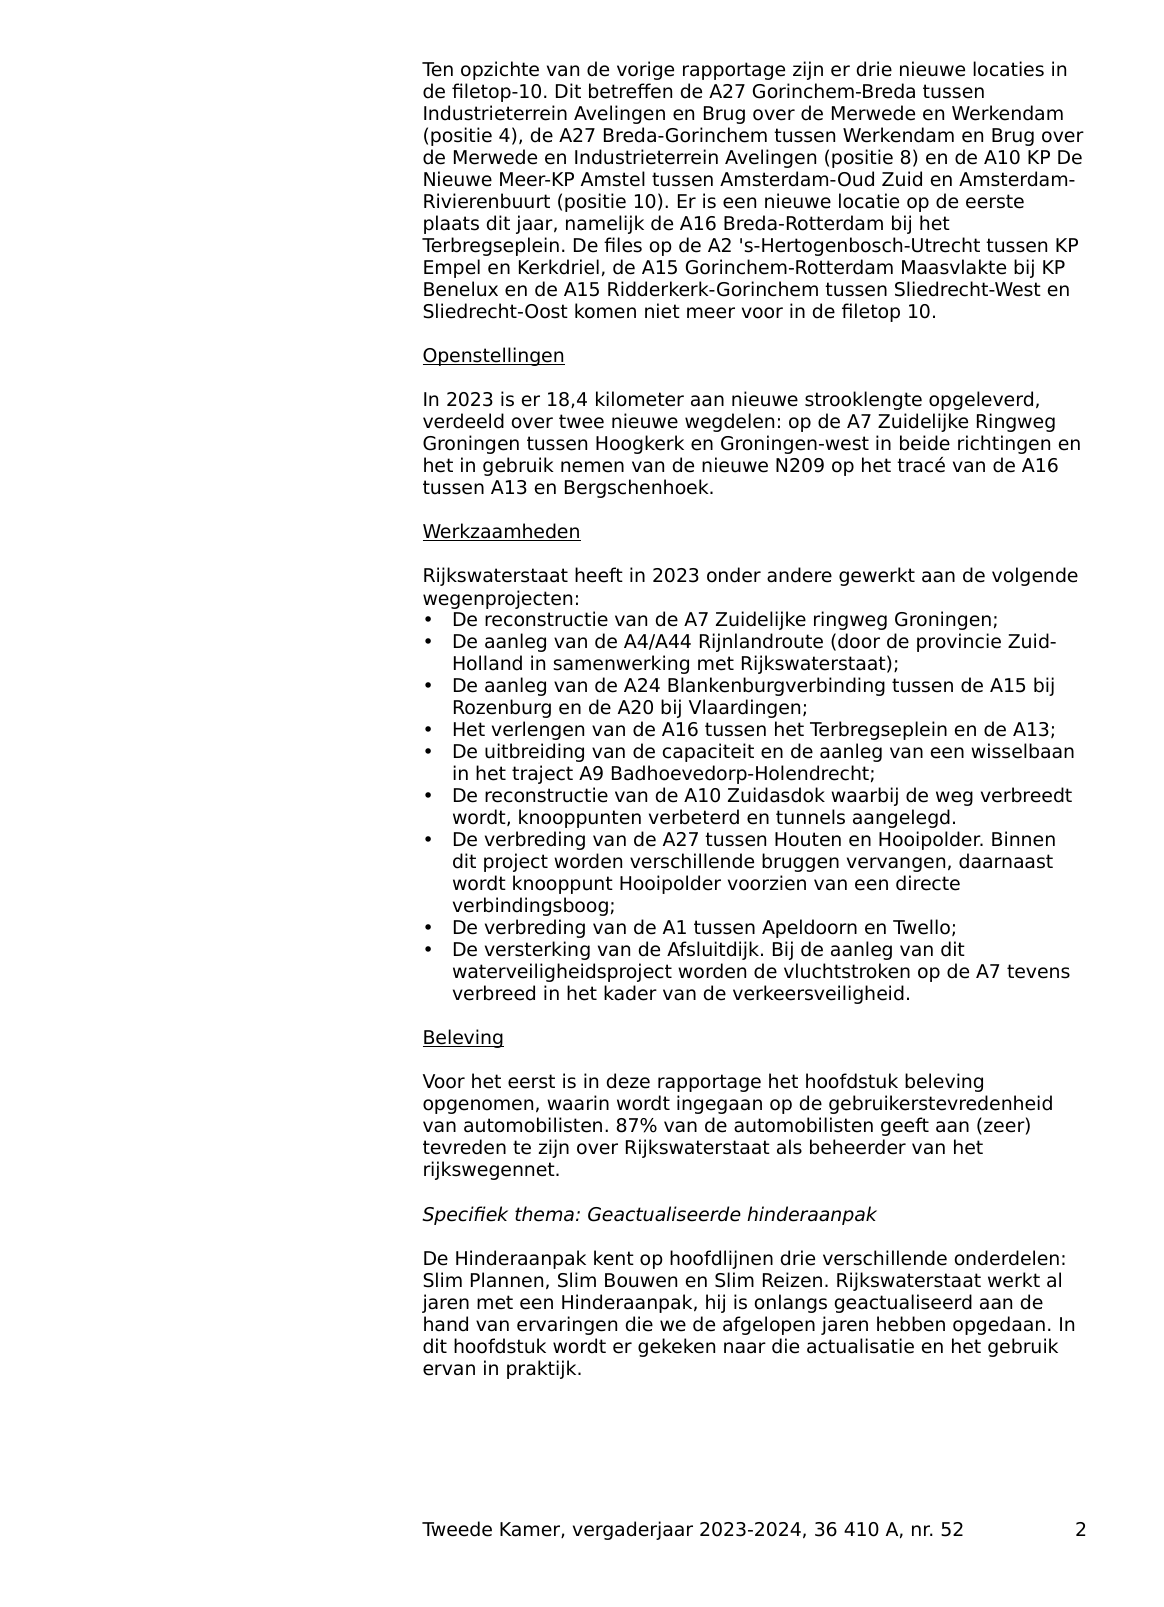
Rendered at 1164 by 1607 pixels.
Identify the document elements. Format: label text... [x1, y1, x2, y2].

subtitle Werkzaamheden [422, 521, 1087, 543]
text • De reconstructie van de A7 Zuidelijke ringweg Groningen; [422, 609, 1087, 631]
text Rijkswaterstaat heeft in 2023 onder andere gewerkt aan de volgende wegenprojecten: [422, 565, 1087, 609]
text • De uitbreiding van de capaciteit en de aanleg van een wisselbaan in het traject A9 Badhoevedorp-Holendrecht; [422, 741, 1087, 785]
text Voor het eerst is in deze rapportage het hoofdstuk beleving opgenomen, waarin wordt ingegaan op de gebruikerstevredenheid van automobilisten. 87% van de automobilisten geeft aan (zeer) tevreden te zijn over Rijkswaterstaat als beheerder van het rijkswegennet. [422, 1071, 1087, 1181]
subtitle Beleving [422, 1027, 1087, 1049]
subtitle Openstellingen [422, 345, 1087, 367]
text • De aanleg van de A24 Blankenburgverbinding tussen de A15 bij Rozenburg en de A20 bij Vlaardingen; [422, 675, 1087, 719]
text • Het verlengen van de A16 tussen het Terbregseplein en de A13; [422, 719, 1087, 741]
text De Hinderaanpak kent op hoofdlijnen drie verschillende onderdelen: Slim Plannen, Slim Bouwen en Slim Reizen. Rijkswaterstaat werkt al jaren met een Hinderaanpak, hij is onlangs geactualiseerd aan de hand van ervaringen die we de afgelopen jaren hebben opgedaan. In dit hoofdstuk wordt er gekeken naar die actualisatie en het gebruik ervan in praktijk. [422, 1248, 1087, 1379]
text • De verbreding van de A27 tussen Houten en Hooipolder. Binnen dit project worden verschillende bruggen vervangen, daarnaast wordt knooppunt Hooipolder voorzien van een directe verbindingsboog; [422, 829, 1087, 917]
text • De reconstructie van de A10 Zuidasdok waarbij de weg verbreedt wordt, knooppunten verbeterd en tunnels aangelegd. [422, 785, 1087, 829]
text Ten opzichte van de vorige rapportage zijn er drie nieuwe locaties in de filetop-10. Dit betreffen de A27 Gorinchem-Breda tussen Industrieterrein Avelingen en Brug over de Merwede en Werkendam (positie 4), de A27 Breda-Gorinchem tussen Werkendam en Brug over de Merwede en Industrieterrein Avelingen (positie 8) en de A10 KP De Nieuwe Meer-KP Amstel tussen Amsterdam-Oud Zuid en Amsterdam-Rivierenbuurt (positie 10). Er is een nieuwe locatie op de eerste plaats dit jaar, namelijk de A16 Breda-Rotterdam bij het Terbregseplein. De files op de A2 's-Hertogenbosch-Utrecht tussen KP Empel en Kerkdriel, de A15 Gorinchem-Rotterdam Maasvlakte bij KP Benelux en de A15 Ridderkerk-Gorinchem tussen Sliedrecht-West en Sliedrecht-Oost komen niet meer voor in de filetop 10. [422, 59, 1087, 323]
text In 2023 is er 18,4 kilometer aan nieuwe strooklengte opgeleverd, verdeeld over twee nieuwe wegdelen: op de A7 Zuidelijke Ringweg Groningen tussen Hoogkerk en Groningen-west in beide richtingen en het in gebruik nemen van de nieuwe N209 op het tracé van de A16 tussen A13 en Bergschenhoek. [422, 389, 1087, 499]
subtitle Specifiek thema: Geactualiseerde hinderaanpak [422, 1203, 1087, 1225]
text • De verbreding van de A1 tussen Apeldoorn en Twello; [422, 917, 1087, 939]
text • De aanleg van de A4/A44 Rijnlandroute (door de provincie Zuid-Holland in samenwerking met Rijkswaterstaat); [422, 631, 1087, 675]
text • De versterking van de Afsluitdijk. Bij de aanleg van dit waterveiligheidsproject worden de vluchtstroken op de A7 tevens verbreed in het kader van de verkeersveiligheid. [422, 939, 1087, 1005]
